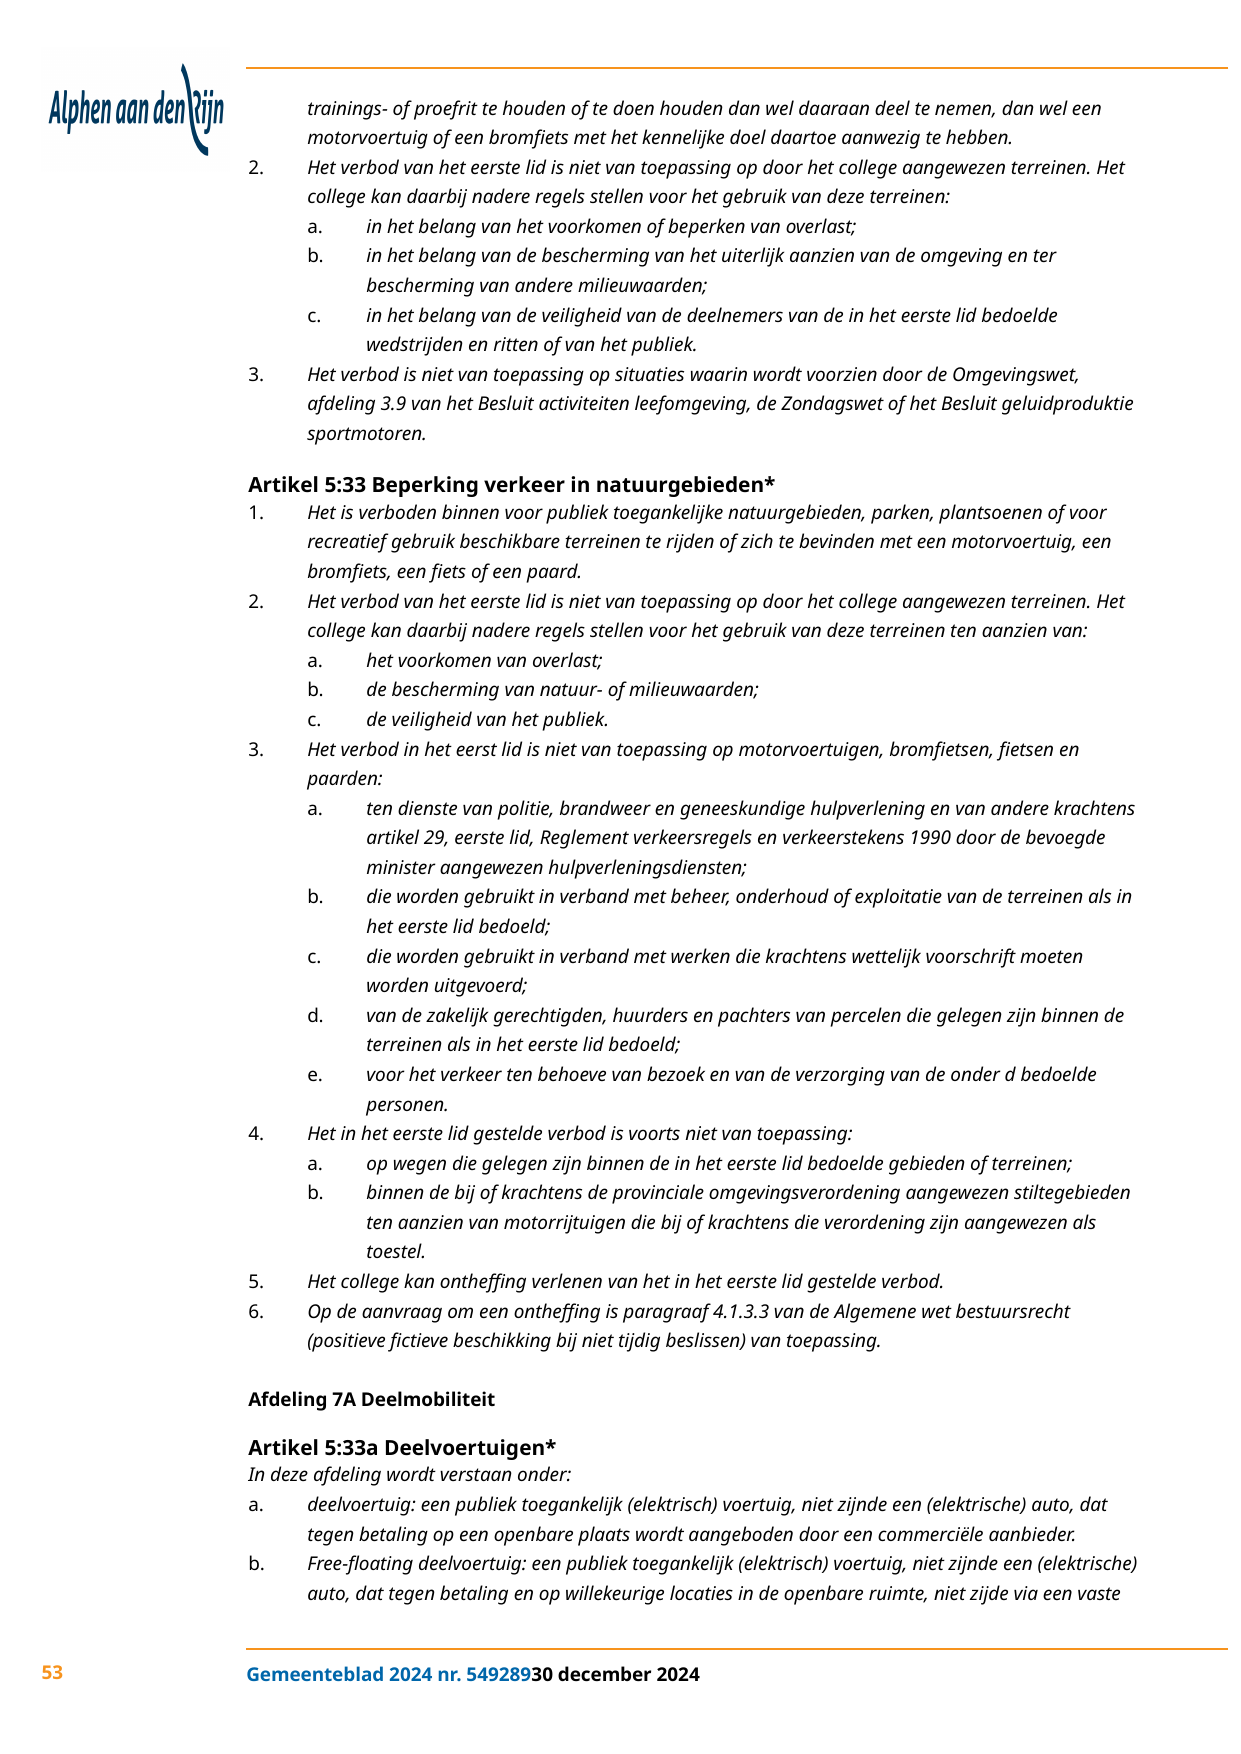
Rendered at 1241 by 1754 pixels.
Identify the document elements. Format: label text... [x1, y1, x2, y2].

list trainings- of proefrit te houden of te doen houden dan wel daaraan deel te nemen, dan wel een motorvoertuig of een bromfiets met het kennelijke doel daartoe aanwezig te hebben. [248, 95, 1152, 150]
list van de zakelijk gerechtigden, huurders en pachters van percelen die gelegen zijn binnen de terreinen als in het eerste lid bedoeld; [307, 1002, 1152, 1057]
list Het in het eerste lid gestelde verbod is voorts niet van toepassing: [248, 1120, 1152, 1146]
list in het belang van het voorkomen of beperken van overlast; [307, 213, 1152, 239]
list het voorkomen van overlast; [307, 647, 1152, 673]
list Free-floating deelvoertuig: een publiek toegankelijk (elektrisch) voertuig, niet zijnde een (elektrische) auto, dat tegen betaling en op willekeurige locaties in de openbare ruimte, niet zijde via een vaste [248, 1550, 1152, 1606]
text Artikel 5:33a Deelvoertuigen* [248, 1433, 1152, 1462]
list in het belang van de bescherming van het uiterlijk aanzien van de omgeving en ter bescherming van andere milieuwaarden; [307, 243, 1152, 298]
list Het verbod van het eerste lid is niet van toepassing op door het college aangewezen terreinen. Het college kan daarbij nadere regels stellen voor het gebruik van deze terreinen: [248, 154, 1152, 209]
list Het verbod in het eerst lid is niet van toepassing op motorvoertuigen, bromfietsen, fietsen en paarden: [248, 736, 1152, 791]
list Het verbod van het eerste lid is niet van toepassing op door het college aangewezen terreinen. Het college kan daarbij nadere regels stellen voor het gebruik van deze terreinen ten aanzien van: [248, 588, 1152, 643]
list in het belang van de veiligheid van de deelnemers van de in het eerste lid bedoelde wedstrijden en ritten of van het publiek. [307, 302, 1152, 357]
list Het college kan ontheffing verlenen van het in het eerste lid gestelde verbod. [248, 1268, 1152, 1294]
list Het is verboden binnen voor publiek toegankelijke natuurgebieden, parken, plantsoenen of voor recreatief gebruik beschikbare terreinen te rijden of zich te bevinden met een motorvoertuig, een bromfiets, een fiets of een paard. [248, 499, 1152, 584]
list de veiligheid van het publiek. [307, 706, 1152, 732]
list die worden gebruikt in verband met werken die krachtens wettelijk voorschrift moeten worden uitgevoerd; [307, 943, 1152, 998]
list voor het verkeer ten behoeve van bezoek en van de verzorging van de onder d bedoelde personen. [307, 1061, 1152, 1116]
picture [41, 47, 231, 172]
text Artikel 5:33 Beperking verkeer in natuurgebieden* [248, 471, 1152, 499]
text Afdeling 7A Deelmobiliteit [248, 1387, 1152, 1412]
list deelvoertuig: een publiek toegankelijk (elektrisch) voertuig, niet zijnde een (elektrische) auto, dat tegen betaling op een openbare plaats wordt aangeboden door een commerciële aanbieder. [248, 1491, 1152, 1546]
list Het verbod is niet van toepassing op situaties waarin wordt voorzien door de Omgevingswet, afdeling 3.9 van het Besluit activiteiten leefomgeving, de Zondagswet of het Besluit geluidproduktie sportmotoren. [248, 361, 1152, 446]
list Op de aanvraag om een ontheffing is paragraaf 4.1.3.3 van de Algemene wet bestuursrecht (positieve fictieve beschikking bij niet tijdig beslissen) van toepassing. [248, 1298, 1152, 1353]
text In deze afdeling wordt verstaan onder: [248, 1462, 1152, 1487]
list ten dienste van politie, brandweer en geneeskundige hulpverlening en van andere krachtens artikel 29, eerste lid, Reglement verkeersregels en verkeerstekens 1990 door de bevoegde minister aangewezen hulpverleningsdiensten; [307, 795, 1152, 880]
list de bescherming van natuur- of milieuwaarden; [307, 677, 1152, 702]
list die worden gebruikt in verband met beheer, onderhoud of exploitatie van de terreinen als in het eerste lid bedoeld; [307, 884, 1152, 939]
list binnen de bij of krachtens de provinciale omgevingsverordening aangewezen stiltegebieden ten aanzien van motorrijtuigen die bij of krachtens die verordening zijn aangewezen als toestel. [307, 1179, 1152, 1264]
list op wegen die gelegen zijn binnen de in het eerste lid bedoelde gebieden of terreinen; [307, 1150, 1152, 1176]
